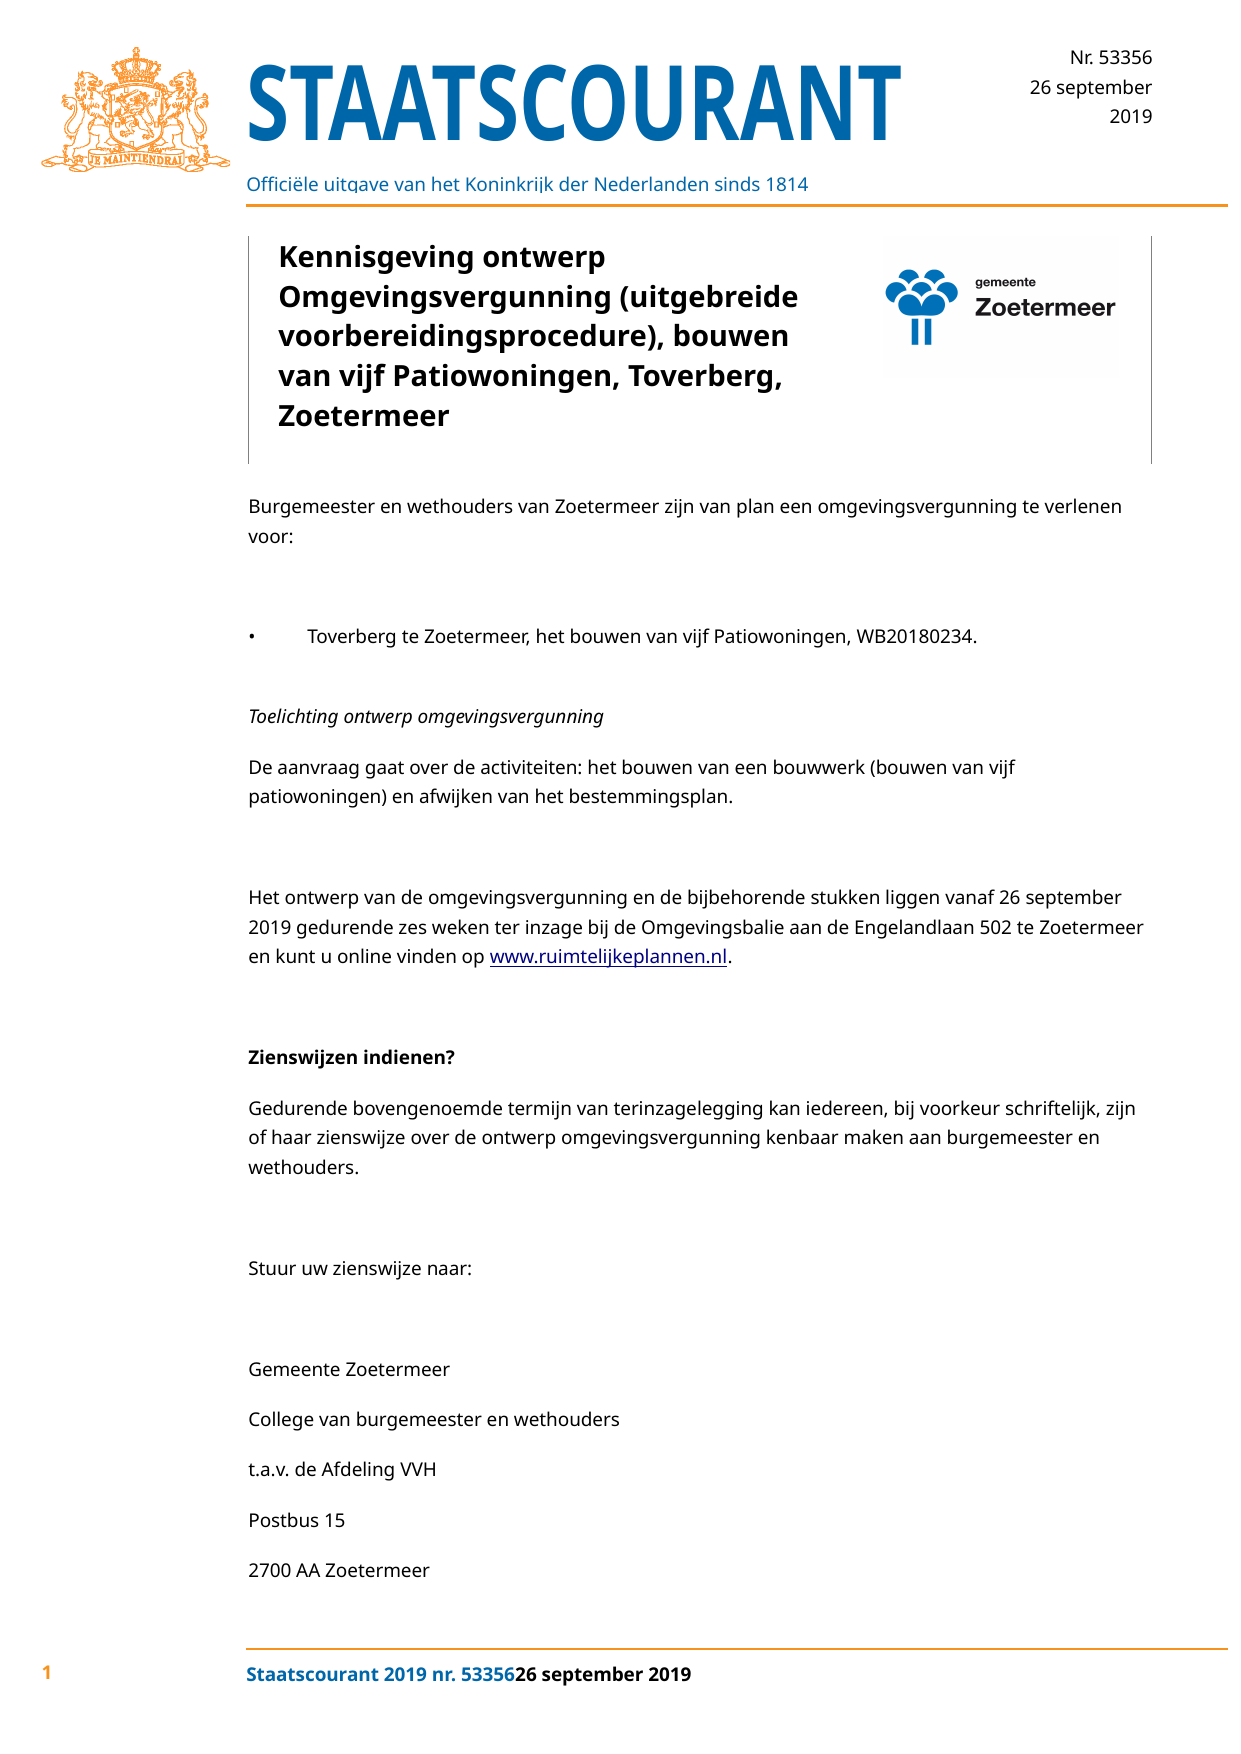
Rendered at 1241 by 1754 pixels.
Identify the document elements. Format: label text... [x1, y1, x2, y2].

picture [41, 47, 231, 172]
text Zienswijzen indienen? [248, 1044, 1152, 1070]
text t.a.v. de Afdeling VVH [248, 1457, 1152, 1482]
text Stuur uw zienswijze naar: [248, 1255, 1152, 1281]
table_header Kennisgeving ontwerp Omgevingsvergunning (uitgebreide voorbereidingsprocedure), bouwen van vijf Patiowoningen, Toverberg, Zoetermeer [249, 236, 850, 464]
list Toverberg te Zoetermeer, het bouwen van vijf Patiowoningen, WB20180234. [248, 624, 1152, 649]
text 2700 AA Zoetermeer [248, 1557, 1152, 1583]
text Het ontwerp van de omgevingsvergunning en de bijbehorende stukken liggen vanaf 26 september 2019 gedurende zes weken ter inzage bij de Omgevingsbalie aan de Engelandlaan 502 te Zoetermeer en kunt u online vinden op www.ruimtelijkeplannen.nl. [248, 884, 1152, 969]
text De aanvraag gaat over de activiteiten: het bouwen van een bouwwerk (bouwen van vijf patiowoningen) en afwijken van het bestemmingsplan. [248, 754, 1152, 809]
text Postbus 15 [248, 1507, 1152, 1533]
text Gedurende bovengenoemde termijn van terinzagelegging kan iedereen, bij voorkeur schriftelijk, zijn of haar zienswijze over de ontwerp omgevingsvergunning kenbaar maken aan burgemeester en wethouders. [248, 1095, 1152, 1180]
picture [882, 236, 1119, 378]
table_header [850, 236, 1151, 464]
text Gemeente Zoetermeer [248, 1356, 1152, 1382]
text Toelichting ontwerp omgevingsvergunning [248, 704, 1152, 729]
text College van burgemeester en wethouders [248, 1406, 1152, 1432]
text Burgemeester en wethouders van Zoetermeer zijn van plan een omgevingsvergunning te verlenen voor: [248, 493, 1152, 549]
